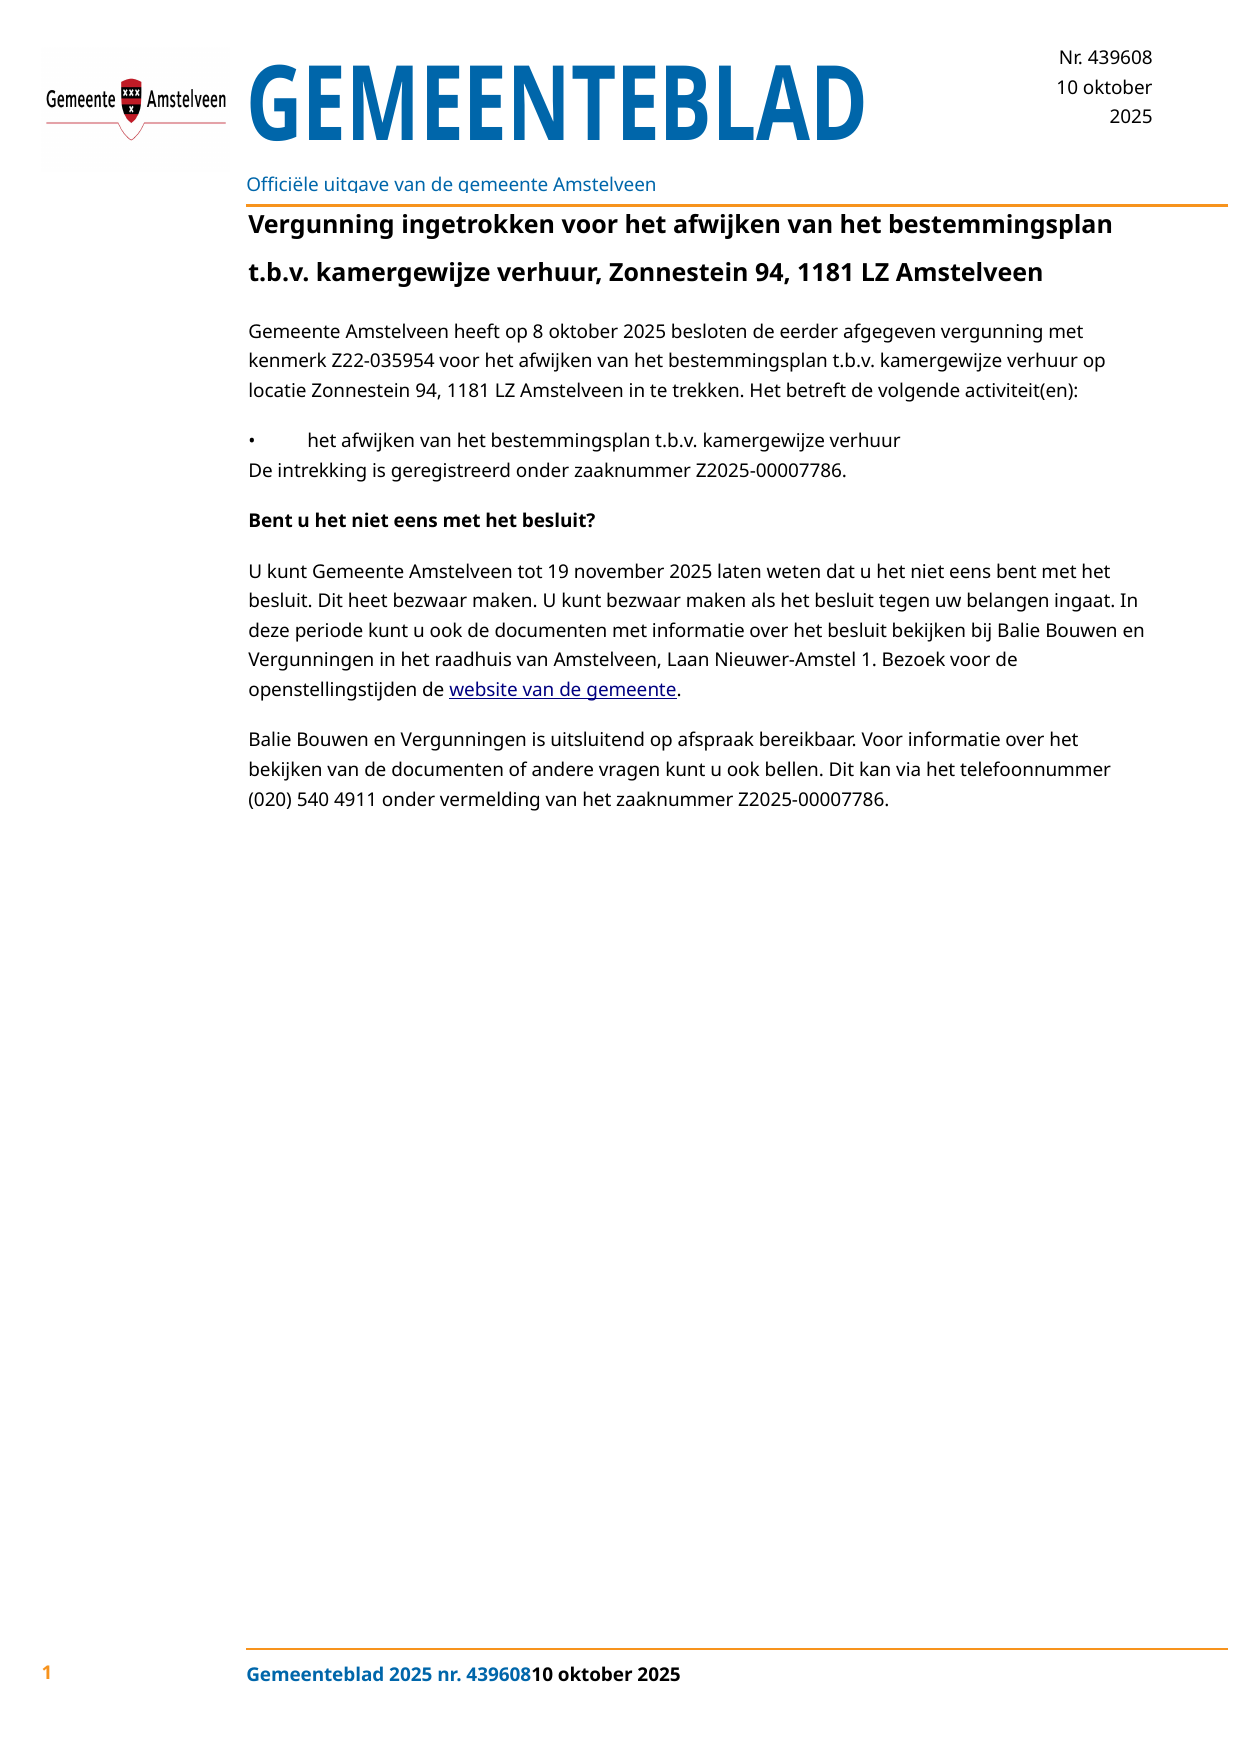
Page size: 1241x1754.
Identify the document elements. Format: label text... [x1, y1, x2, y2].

text De intrekking is geregistreerd onder zaaknummer Z2025-00007786. [248, 457, 1152, 483]
picture [41, 47, 231, 172]
text Vergunning ingetrokken voor het afwijken van het bestemmingsplan t.b.v. kamergewijze verhuur, Zonnestein 94, 1181 LZ Amstelveen [248, 207, 1152, 288]
text Bent u het niet eens met het besluit? [248, 507, 1152, 533]
list het afwijken van het bestemmingsplan t.b.v. kamergewijze verhuur [248, 427, 1152, 453]
text Gemeente Amstelveen heeft op 8 oktober 2025 besloten de eerder afgegeven vergunning met kenmerk Z22-035954 voor het afwijken van het bestemmingsplan t.b.v. kamergewijze verhuur op locatie Zonnestein 94, 1181 LZ Amstelveen in te trekken. Het betreft de volgende activiteit(en): [248, 318, 1152, 403]
text Balie Bouwen en Vergunningen is uitsluitend op afspraak bereikbaar. Voor informatie over het bekijken van de documenten of andere vragen kunt u ook bellen. Dit kan via het telefoonnummer (020) 540 4911 onder vermelding van het zaaknummer Z2025-00007786. [248, 727, 1152, 812]
text U kunt Gemeente Amstelveen tot 19 november 2025 laten weten dat u het niet eens bent met het besluit. Dit heet bezwaar maken. U kunt bezwaar maken als het besluit tegen uw belangen ingaat. In deze periode kunt u ook de documenten met informatie over het besluit bekijken bij Balie Bouwen en Vergunningen in het raadhuis van Amstelveen, Laan Nieuwer-Amstel 1. Bezoek voor de openstellingstijden de website van de gemeente. [248, 558, 1152, 702]
